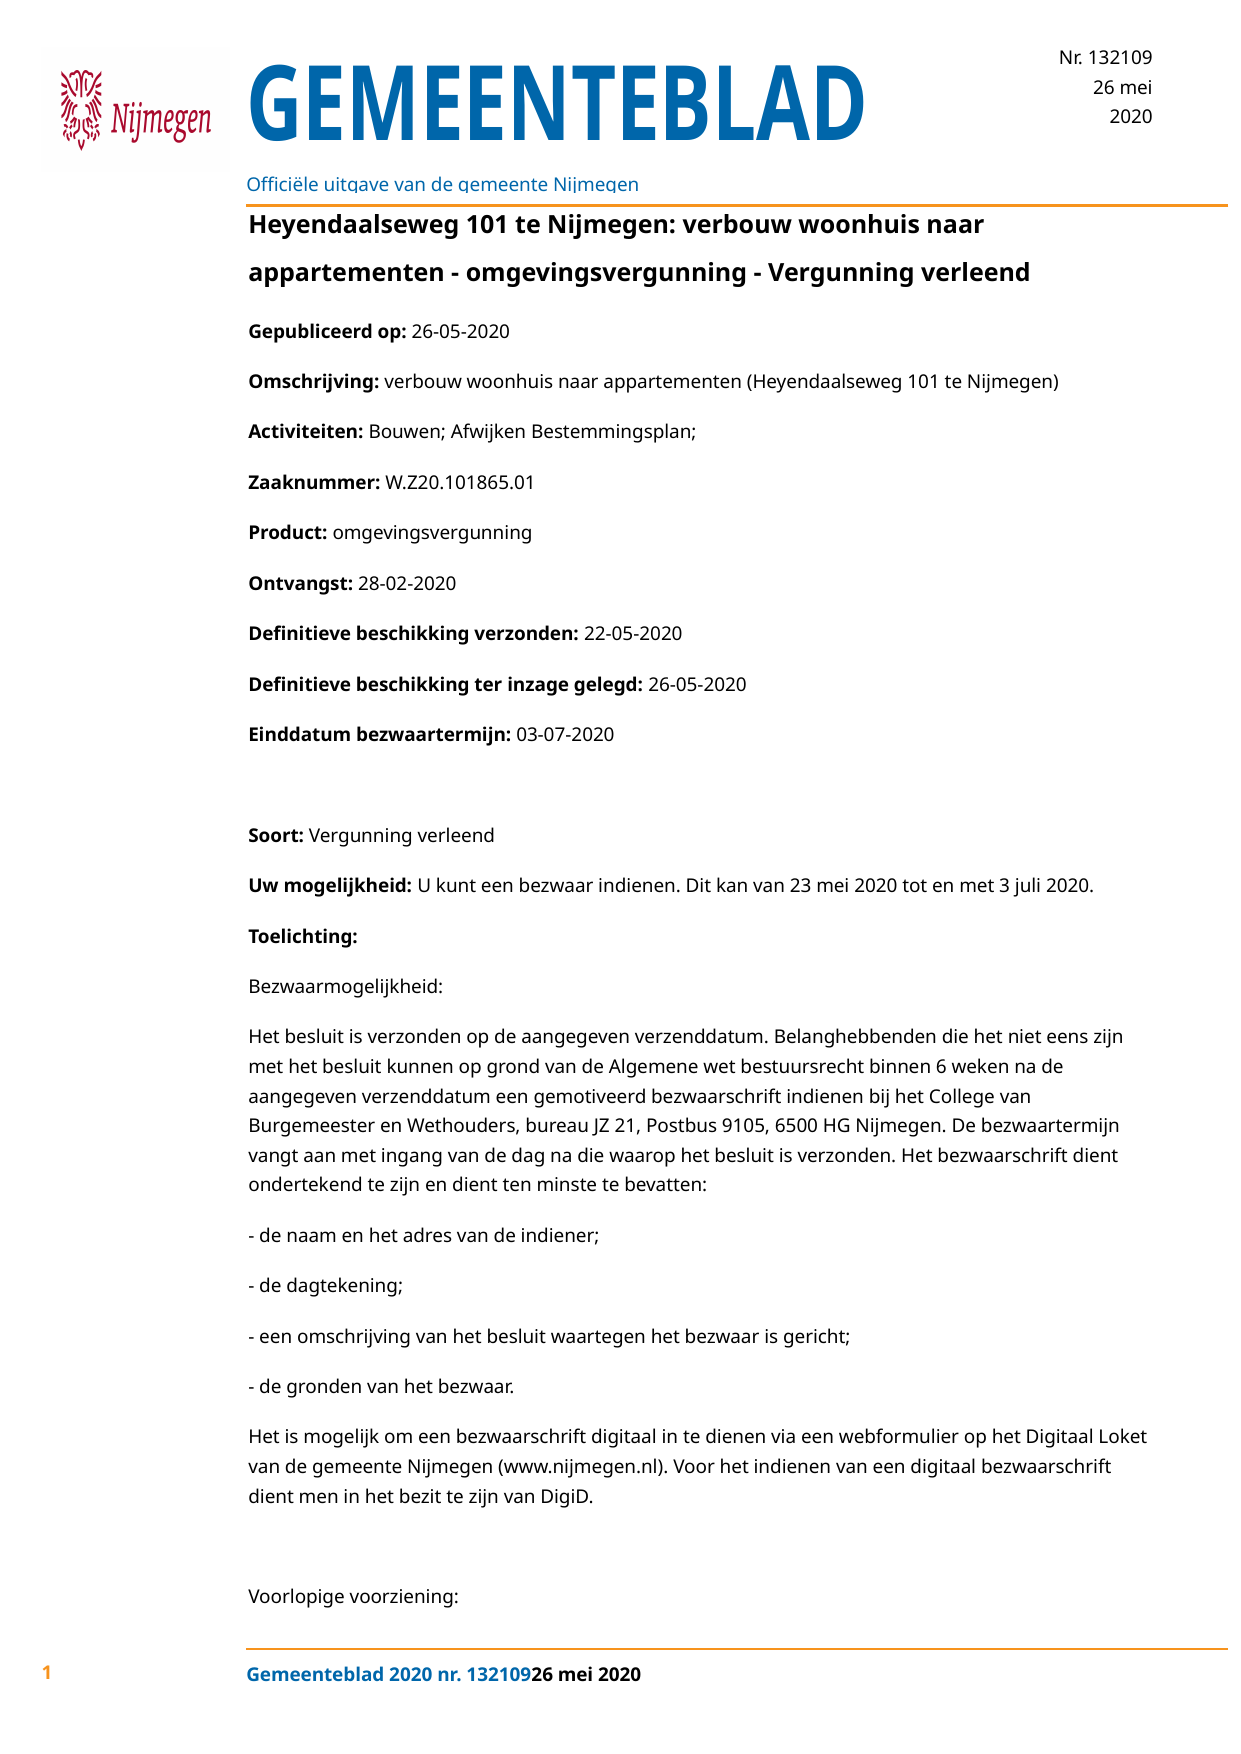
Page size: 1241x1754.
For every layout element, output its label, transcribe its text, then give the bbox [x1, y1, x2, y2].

text Voorlopige voorziening: [248, 1584, 1152, 1609]
text Bezwaarmogelijkheid: [248, 973, 1152, 999]
text - de gronden van het bezwaar. [248, 1373, 1152, 1399]
text Product: omgevingsvergunning [248, 519, 1152, 545]
text Omschrijving: verbouw woonhuis naar appartementen (Heyendaalseweg 101 te Nijmegen) [248, 368, 1152, 394]
text Het is mogelijk om een bezwaarschrift digitaal in te dienen via een webformulier op het Digitaal Loket van de gemeente Nijmegen (www.nijmegen.nl). Voor het indienen van een digitaal bezwaarschrift dient men in het bezit te zijn van DigiD. [248, 1424, 1152, 1509]
text Zaaknummer: W.Z20.101865.01 [248, 469, 1152, 495]
text Definitieve beschikking ter inzage gelegd: 26-05-2020 [248, 671, 1152, 697]
text Einddatum bezwaartermijn: 03-07-2020 [248, 721, 1152, 747]
text Ontvangst: 28-02-2020 [248, 570, 1152, 596]
text - een omschrijving van het besluit waartegen het bezwaar is gericht; [248, 1323, 1152, 1349]
text Het besluit is verzonden op de aangegeven verzenddatum. Belanghebbenden die het niet eens zijn met het besluit kunnen op grond van de Algemene wet bestuursrecht binnen 6 weken na de aangegeven verzenddatum een gemotiveerd bezwaarschrift indienen bij het College van Burgemeester en Wethouders, bureau JZ 21, Postbus 9105, 6500 HG Nijmegen. De bezwaartermijn vangt aan met ingang van de dag na die waarop het besluit is verzonden. Het bezwaarschrift dient ondertekend te zijn en dient ten minste te bevatten: [248, 1024, 1152, 1197]
text Toelichting: [248, 923, 1152, 949]
text - de naam en het adres van de indiener; [248, 1222, 1152, 1248]
picture [41, 47, 231, 172]
text Activiteiten: Bouwen; Afwijken Bestemmingsplan; [248, 419, 1152, 444]
text Soort: Vergunning verleend [248, 822, 1152, 848]
text - de dagtekening; [248, 1272, 1152, 1298]
text Uw mogelijkheid: U kunt een bezwaar indienen. Dit kan van 23 mei 2020 tot en met 3 juli 2020. [248, 872, 1152, 898]
text Gepubliceerd op: 26-05-2020 [248, 318, 1152, 344]
text Definitieve beschikking verzonden: 22-05-2020 [248, 620, 1152, 646]
text Heyendaalseweg 101 te Nijmegen: verbouw woonhuis naar appartementen - omgevingsvergunning - Vergunning verleend [248, 207, 1152, 288]
